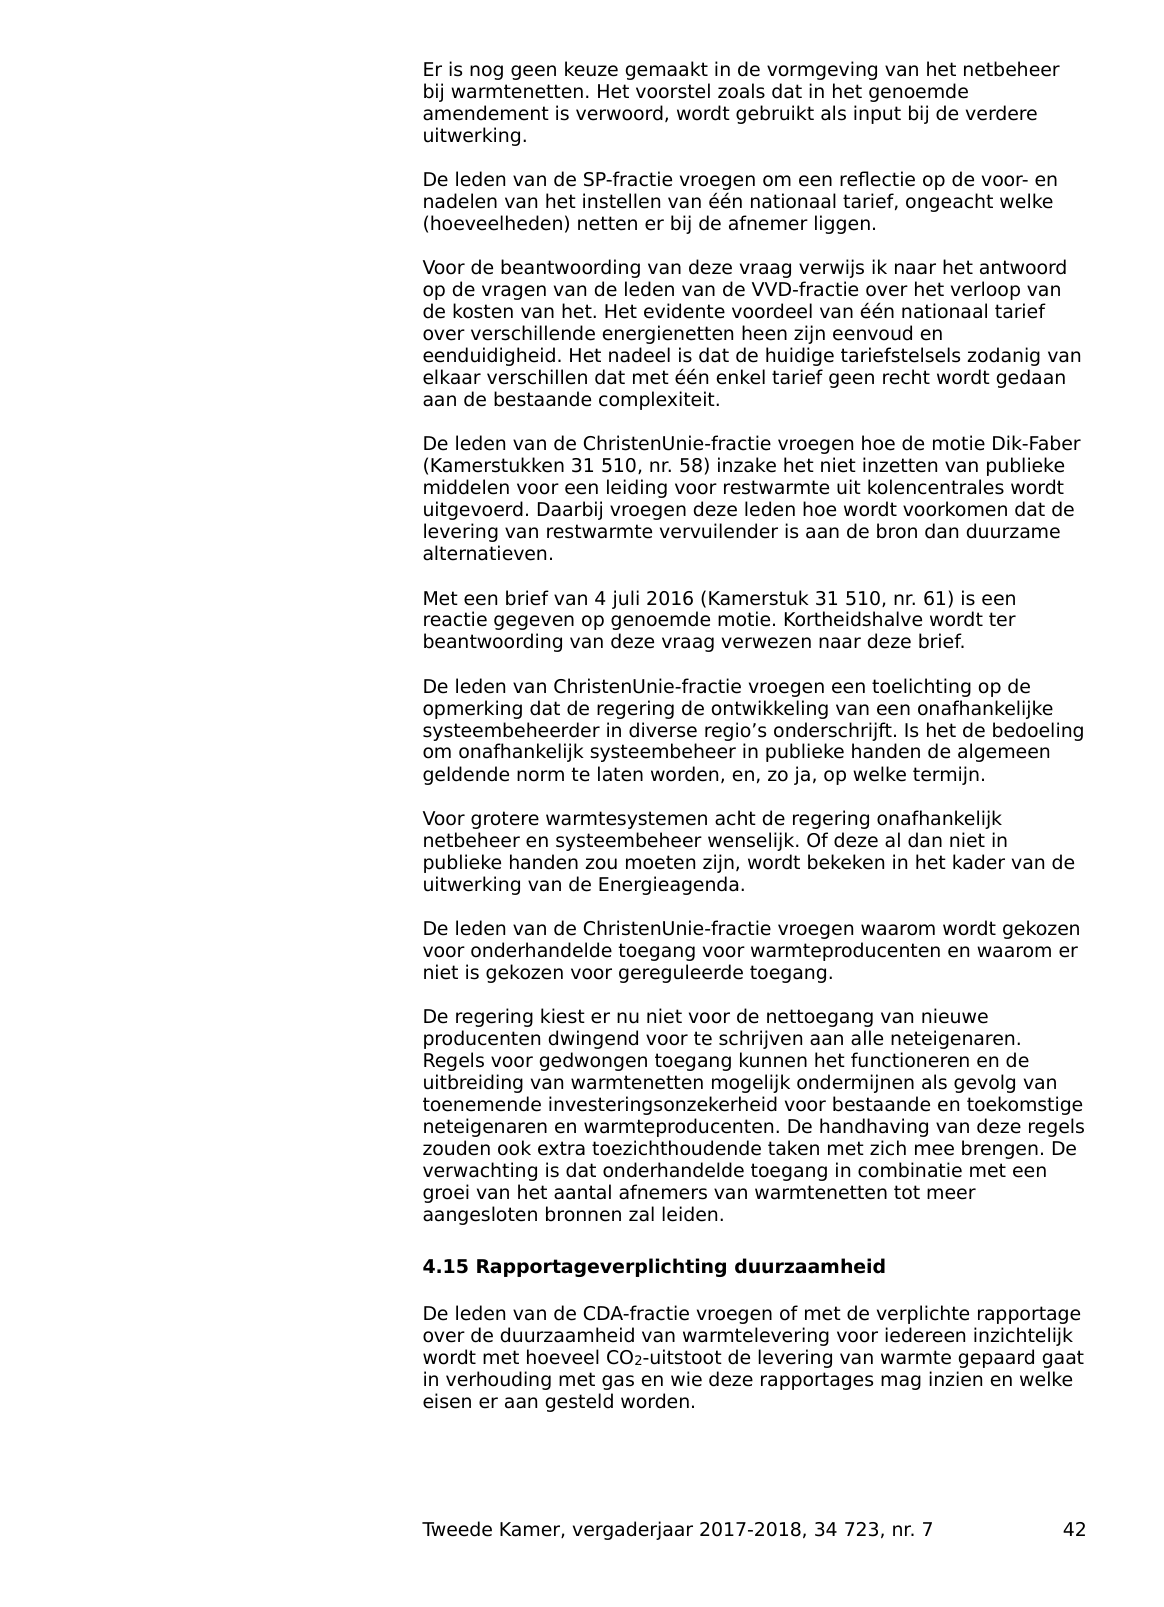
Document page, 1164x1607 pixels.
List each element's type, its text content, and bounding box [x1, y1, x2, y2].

subtitle 4.15 Rapportageverplichting duurzaamheid [422, 1256, 1087, 1278]
text Voor de beantwoording van deze vraag verwijs ik naar het antwoord op de vragen van de leden van de VVD-fractie over het verloop van de kosten van het. Het evidente voordeel van één nationaal tarief over verschillende energienetten heen zijn eenvoud en eenduidigheid. Het nadeel is dat de huidige tariefstelsels zodanig van elkaar verschillen dat met één enkel tarief geen recht wordt gedaan aan de bestaande complexiteit. [422, 257, 1087, 411]
text Met een brief van 4 juli 2016 (Kamerstuk 31 510, nr. 61) is een reactie gegeven op genoemde motie. Kortheidshalve wordt ter beantwoording van deze vraag verwezen naar deze brief. [422, 587, 1087, 653]
text Er is nog geen keuze gemaakt in de vormgeving van het netbeheer bij warmtenetten. Het voorstel zoals dat in het genoemde amendement is verwoord, wordt gebruikt als input bij de verdere uitwerking. [422, 59, 1087, 147]
text De regering kiest er nu niet voor de nettoegang van nieuwe producenten dwingend voor te schrijven aan alle neteigenaren. Regels voor gedwongen toegang kunnen het functioneren en de uitbreiding van warmtenetten mogelijk ondermijnen als gevolg van toenemende investeringsonzekerheid voor bestaande en toekomstige neteigenaren en warmteproducenten. De handhaving van deze regels zouden ook extra toezichthoudende taken met zich mee brengen. De verwachting is dat onderhandelde toegang in combinatie met een groei van het aantal afnemers van warmtenetten tot meer aangesloten bronnen zal leiden. [422, 1006, 1087, 1226]
text De leden van de ChristenUnie-fractie vroegen hoe de motie Dik-Faber (Kamerstukken 31 510, nr. 58) inzake het niet inzetten van publieke middelen voor een leiding voor restwarmte uit kolencentrales wordt uitgevoerd. Daarbij vroegen deze leden hoe wordt voorkomen dat de levering van restwarmte vervuilender is aan de bron dan duurzame alternatieven. [422, 433, 1087, 565]
text Voor grotere warmtesystemen acht de regering onafhankelijk netbeheer en systeembeheer wenselijk. Of deze al dan niet in publieke handen zou moeten zijn, wordt bekeken in het kader van de uitwerking van de Energieagenda. [422, 808, 1087, 896]
text De leden van de CDA-fractie vroegen of met de verplichte rapportage over de duurzaamheid van warmtelevering voor iedereen inzichtelijk wordt met hoeveel CO2-uitstoot de levering van warmte gepaard gaat in verhouding met gas en wie deze rapportages mag inzien en welke eisen er aan gesteld worden. [422, 1303, 1087, 1412]
text De leden van ChristenUnie-fractie vroegen een toelichting op de opmerking dat de regering de ontwikkeling van een onafhankelijke systeembeheerder in diverse regio’s onderschrijft. Is het de bedoeling om onafhankelijk systeembeheer in publieke handen de algemeen geldende norm te laten worden, en, zo ja, op welke termijn. [422, 676, 1087, 785]
text De leden van de SP-fractie vroegen om een reflectie op de voor- en nadelen van het instellen van één nationaal tarief, ongeacht welke (hoeveelheden) netten er bij de afnemer liggen. [422, 169, 1087, 235]
text De leden van de ChristenUnie-fractie vroegen waarom wordt gekozen voor onderhandelde toegang voor warmteproducenten en waarom er niet is gekozen voor gereguleerde toegang. [422, 918, 1087, 984]
